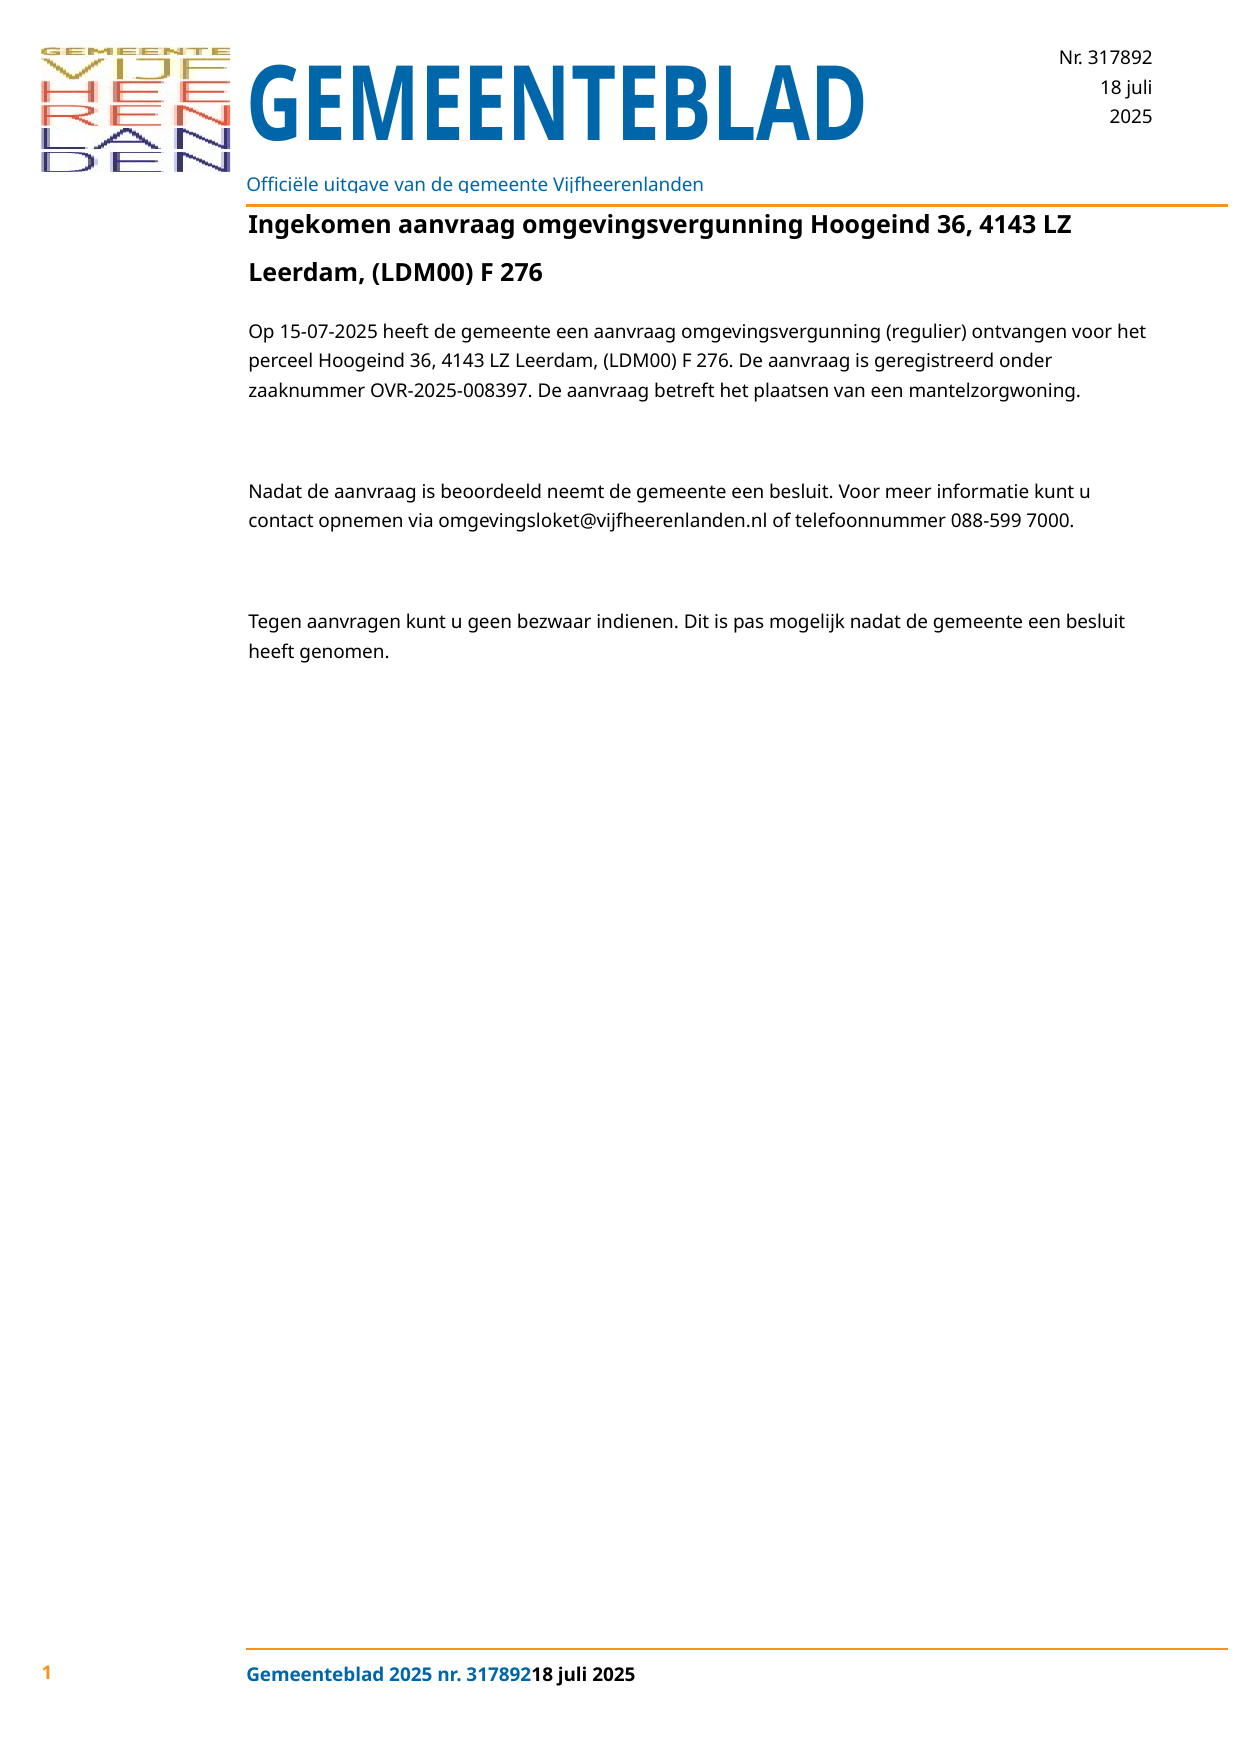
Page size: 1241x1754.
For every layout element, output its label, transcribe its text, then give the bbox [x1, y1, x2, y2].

picture [41, 47, 231, 172]
text Op 15-07-2025 heeft de gemeente een aanvraag omgevingsvergunning (regulier) ontvangen voor het perceel Hoogeind 36, 4143 LZ Leerdam, (LDM00) F 276. De aanvraag is geregistreerd onder zaaknummer OVR-2025-008397. De aanvraag betreft het plaatsen van een mantelzorgwoning. [248, 318, 1152, 403]
text Tegen aanvragen kunt u geen bezwaar indienen. Dit is pas mogelijk nadat de gemeente een besluit heeft genomen. [248, 608, 1152, 664]
text Nadat de aanvraag is beoordeeld neemt de gemeente een besluit. Voor meer informatie kunt u contact opnemen via omgevingsloket@vijfheerenlanden.nl of telefoonnummer 088-599 7000. [248, 478, 1152, 533]
text Ingekomen aanvraag omgevingsvergunning Hoogeind 36, 4143 LZ Leerdam, (LDM00) F 276 [248, 207, 1152, 288]
